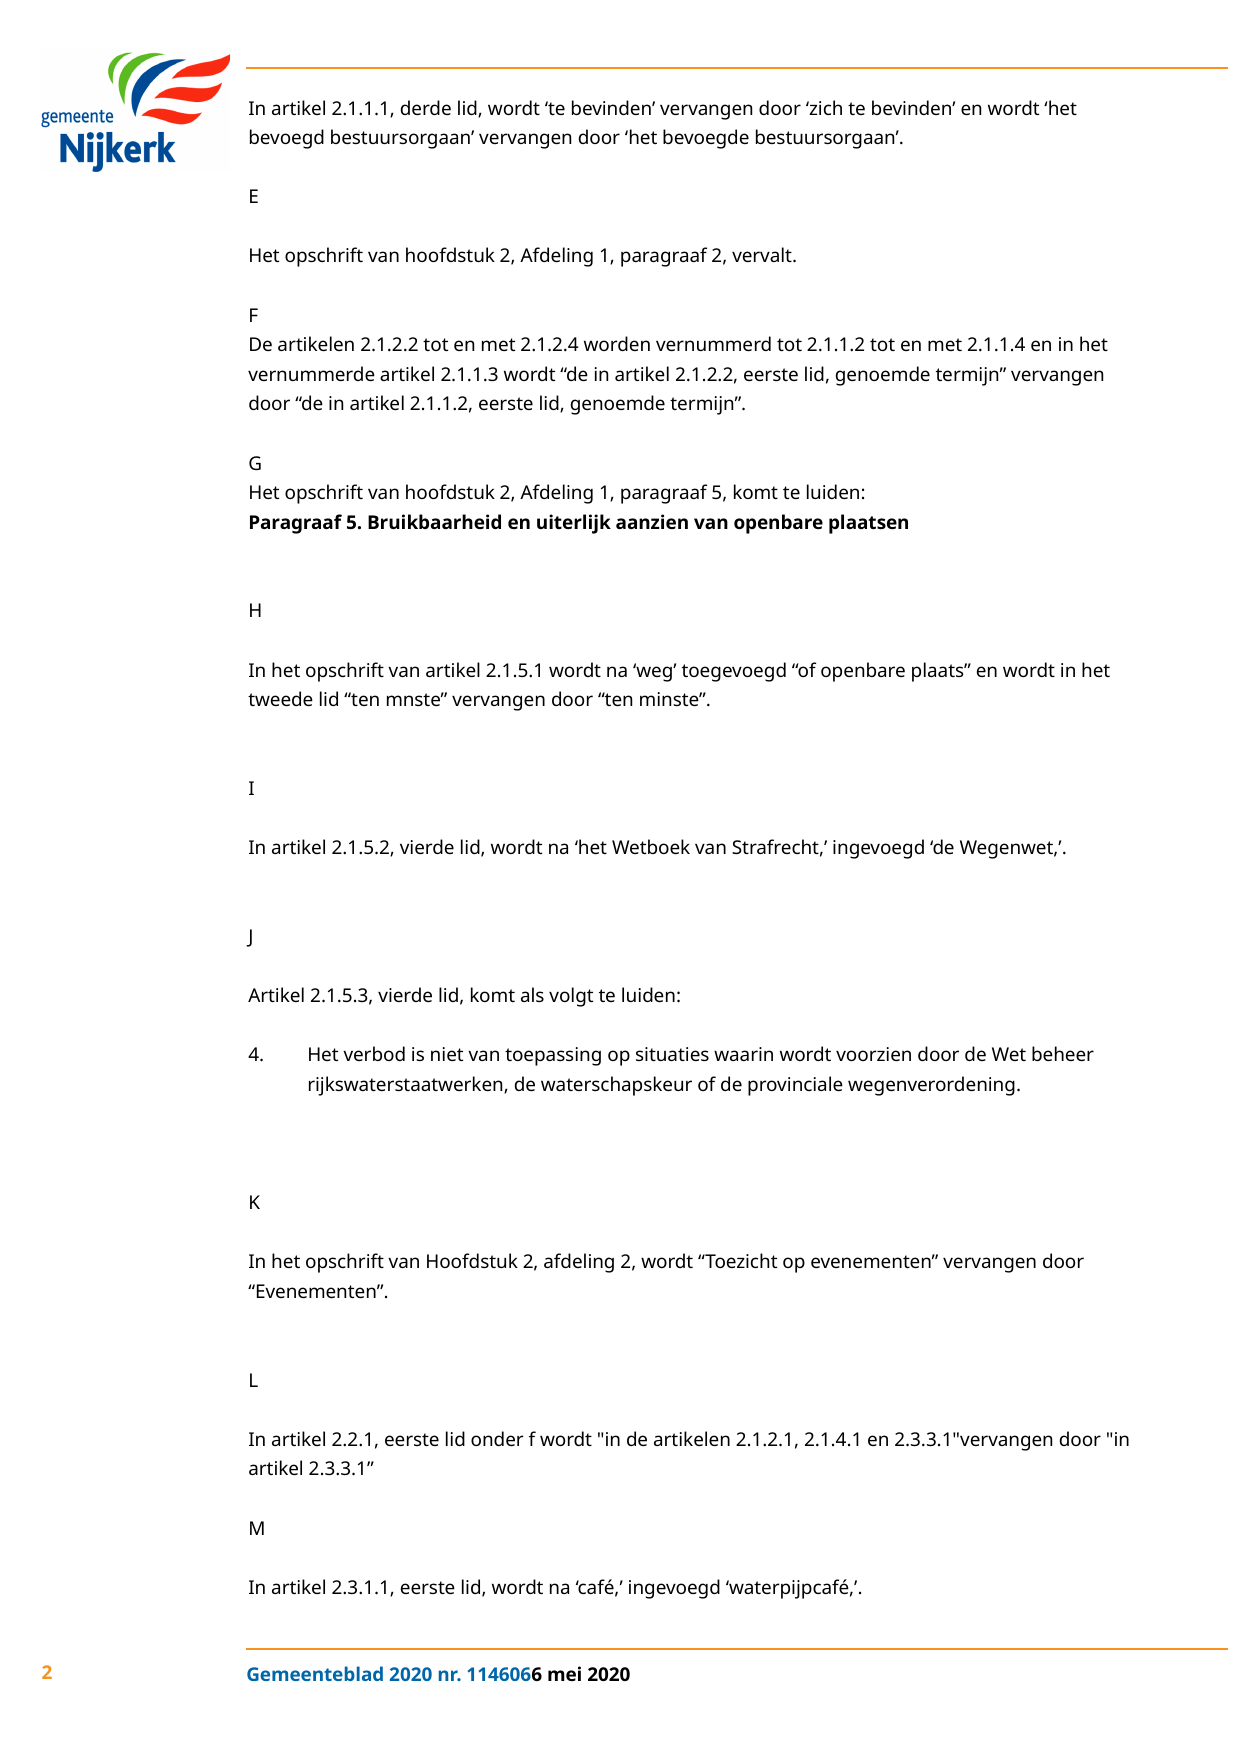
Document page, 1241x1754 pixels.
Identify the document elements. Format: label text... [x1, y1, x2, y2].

text In artikel 2.2.1, eerste lid onder f wordt "in de artikelen 2.1.2.1, 2.1.4.1 en 2.3.3.1"vervangen door "in artikel 2.3.3.1” [248, 1426, 1152, 1481]
text H [248, 598, 1152, 623]
text Het opschrift van hoofdstuk 2, Afdeling 1, paragraaf 5, komt te luiden: [248, 479, 1152, 505]
text M [248, 1515, 1152, 1541]
text E [248, 183, 1152, 209]
text J [248, 923, 1152, 949]
text In artikel 2.1.1.1, derde lid, wordt ‘te bevinden’ vervangen door ‘zich te bevinden’ en wordt ‘het bevoegd bestuursorgaan’ vervangen door ‘het bevoegde bestuursorgaan’. [248, 95, 1152, 150]
text I [248, 775, 1152, 801]
picture [41, 47, 231, 172]
text F [248, 302, 1152, 328]
text In het opschrift van artikel 2.1.5.1 wordt na ‘weg’ toegevoegd “of openbare plaats” en wordt in het tweede lid “ten mnste” vervangen door “ten minste”. [248, 657, 1152, 712]
text In het opschrift van Hoofdstuk 2, afdeling 2, wordt “Toezicht op evenementen” vervangen door “Evenementen”. [248, 1248, 1152, 1304]
text Paragraaf 5. Bruikbaarheid en uiterlijk aanzien van openbare plaatsen [248, 509, 1152, 535]
text G [248, 450, 1152, 476]
text In artikel 2.3.1.1, eerste lid, wordt na ‘café,’ ingevoegd ‘waterpijpcafé,’. [248, 1574, 1152, 1600]
list Het verbod is niet van toepassing op situaties waarin wordt voorzien door de Wet beheer rijkswaterstaatwerken, de waterschapskeur of de provinciale wegenverordening. [248, 1041, 1152, 1097]
text K [248, 1189, 1152, 1215]
text De artikelen 2.1.2.2 tot en met 2.1.2.4 worden vernummerd tot 2.1.1.2 tot en met 2.1.1.4 en in het vernummerde artikel 2.1.1.3 wordt “de in artikel 2.1.2.2, eerste lid, genoemde termijn” vervangen door “de in artikel 2.1.1.2, eerste lid, genoemde termijn”. [248, 331, 1152, 416]
text Artikel 2.1.5.3, vierde lid, komt als volgt te luiden: [248, 982, 1152, 1008]
text In artikel 2.1.5.2, vierde lid, wordt na ‘het Wetboek van Strafrecht,’ ingevoegd ‘de Wegenwet,’. [248, 834, 1152, 860]
text L [248, 1367, 1152, 1393]
text Het opschrift van hoofdstuk 2, Afdeling 1, paragraaf 2, vervalt. [248, 243, 1152, 268]
